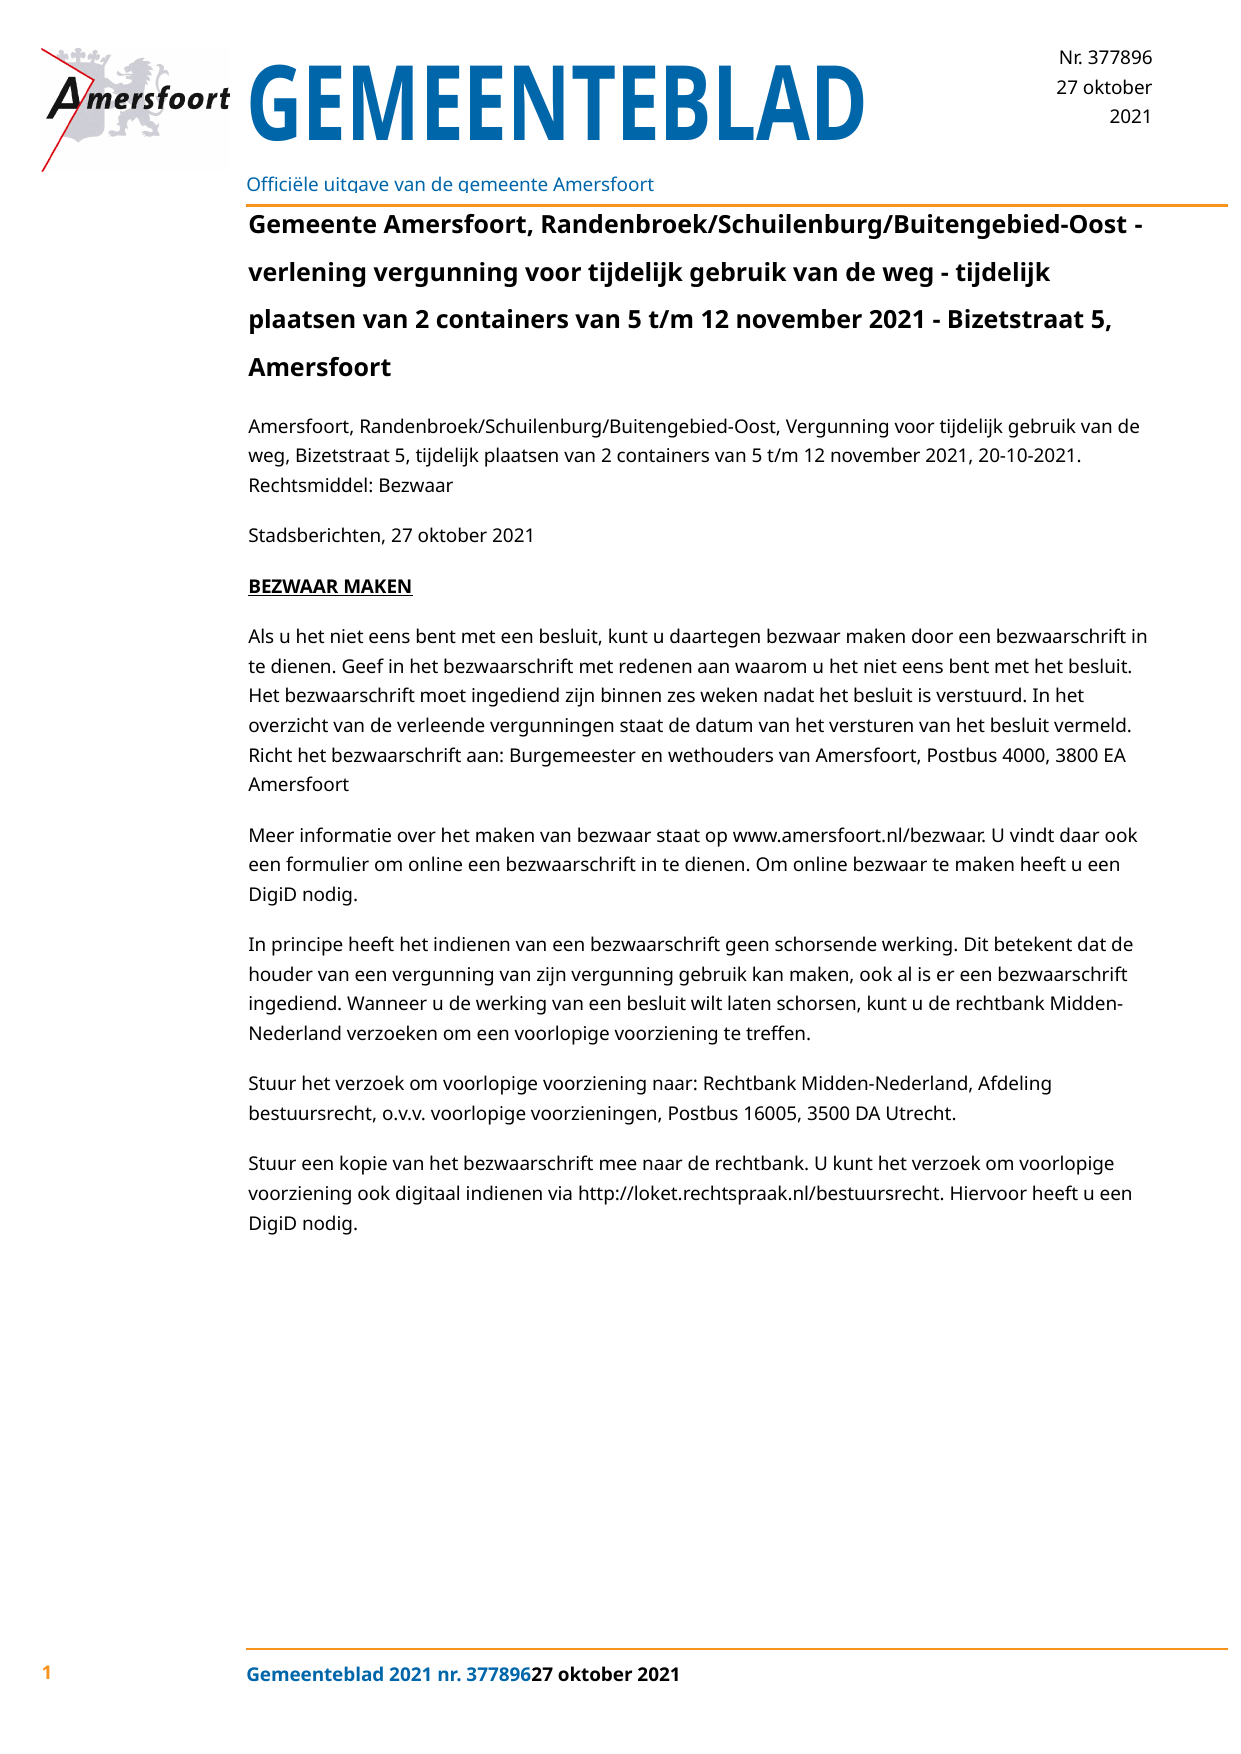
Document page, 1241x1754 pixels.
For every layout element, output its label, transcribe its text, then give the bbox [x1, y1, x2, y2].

text Stuur een kopie van het bezwaarschrift mee naar de rechtbank. U kunt het verzoek om voorlopige voorziening ook digitaal indienen via http://loket.rechtspraak.nl/bestuursrecht. Hiervoor heeft u een DigiD nodig. [248, 1151, 1152, 1236]
text Amersfoort, Randenbroek/Schuilenburg/Buitengebied-Oost, Vergunning voor tijdelijk gebruik van de weg, Bizetstraat 5, tijdelijk plaatsen van 2 containers van 5 t/m 12 november 2021, 20-10-2021. Rechtsmiddel: Bezwaar [248, 413, 1152, 498]
text Stuur het verzoek om voorlopige voorziening naar: Rechtbank Midden-Nederland, Afdeling bestuursrecht, o.v.v. voorlopige voorzieningen, Postbus 16005, 3500 DA Utrecht. [248, 1071, 1152, 1126]
picture [41, 47, 231, 172]
text Gemeente Amersfoort, Randenbroek/Schuilenburg/Buitengebied-Oost - verlening vergunning voor tijdelijk gebruik van de weg - tijdelijk plaatsen van 2 containers van 5 t/m 12 november 2021 - Bizetstraat 5, Amersfoort [248, 207, 1152, 384]
text Meer informatie over het maken van bezwaar staat op www.amersfoort.nl/bezwaar. U vindt daar ook een formulier om online een bezwaarschrift in te dienen. Om online bezwaar te maken heeft u een DigiD nodig. [248, 822, 1152, 907]
text In principe heeft het indienen van een bezwaarschrift geen schorsende werking. Dit betekent dat de houder van een vergunning van zijn vergunning gebruik kan maken, ook al is er een bezwaarschrift ingediend. Wanneer u de werking van een besluit wilt laten schorsen, kunt u de rechtbank Midden-Nederland verzoeken om een voorlopige voorziening te treffen. [248, 931, 1152, 1046]
text Als u het niet eens bent met een besluit, kunt u daartegen bezwaar maken door een bezwaarschrift in te dienen. Geef in het bezwaarschrift met redenen aan waarom u het niet eens bent met het besluit. Het bezwaarschrift moet ingediend zijn binnen zes weken nadat het besluit is verstuurd. In het overzicht van de verleende vergunningen staat de datum van het versturen van het besluit vermeld. Richt het bezwaarschrift aan: Burgemeester en wethouders van Amersfoort, Postbus 4000, 3800 EA Amersfoort [248, 623, 1152, 797]
text BEZWAAR MAKEN [248, 573, 1152, 599]
text Stadsberichten, 27 oktober 2021 [248, 523, 1152, 548]
